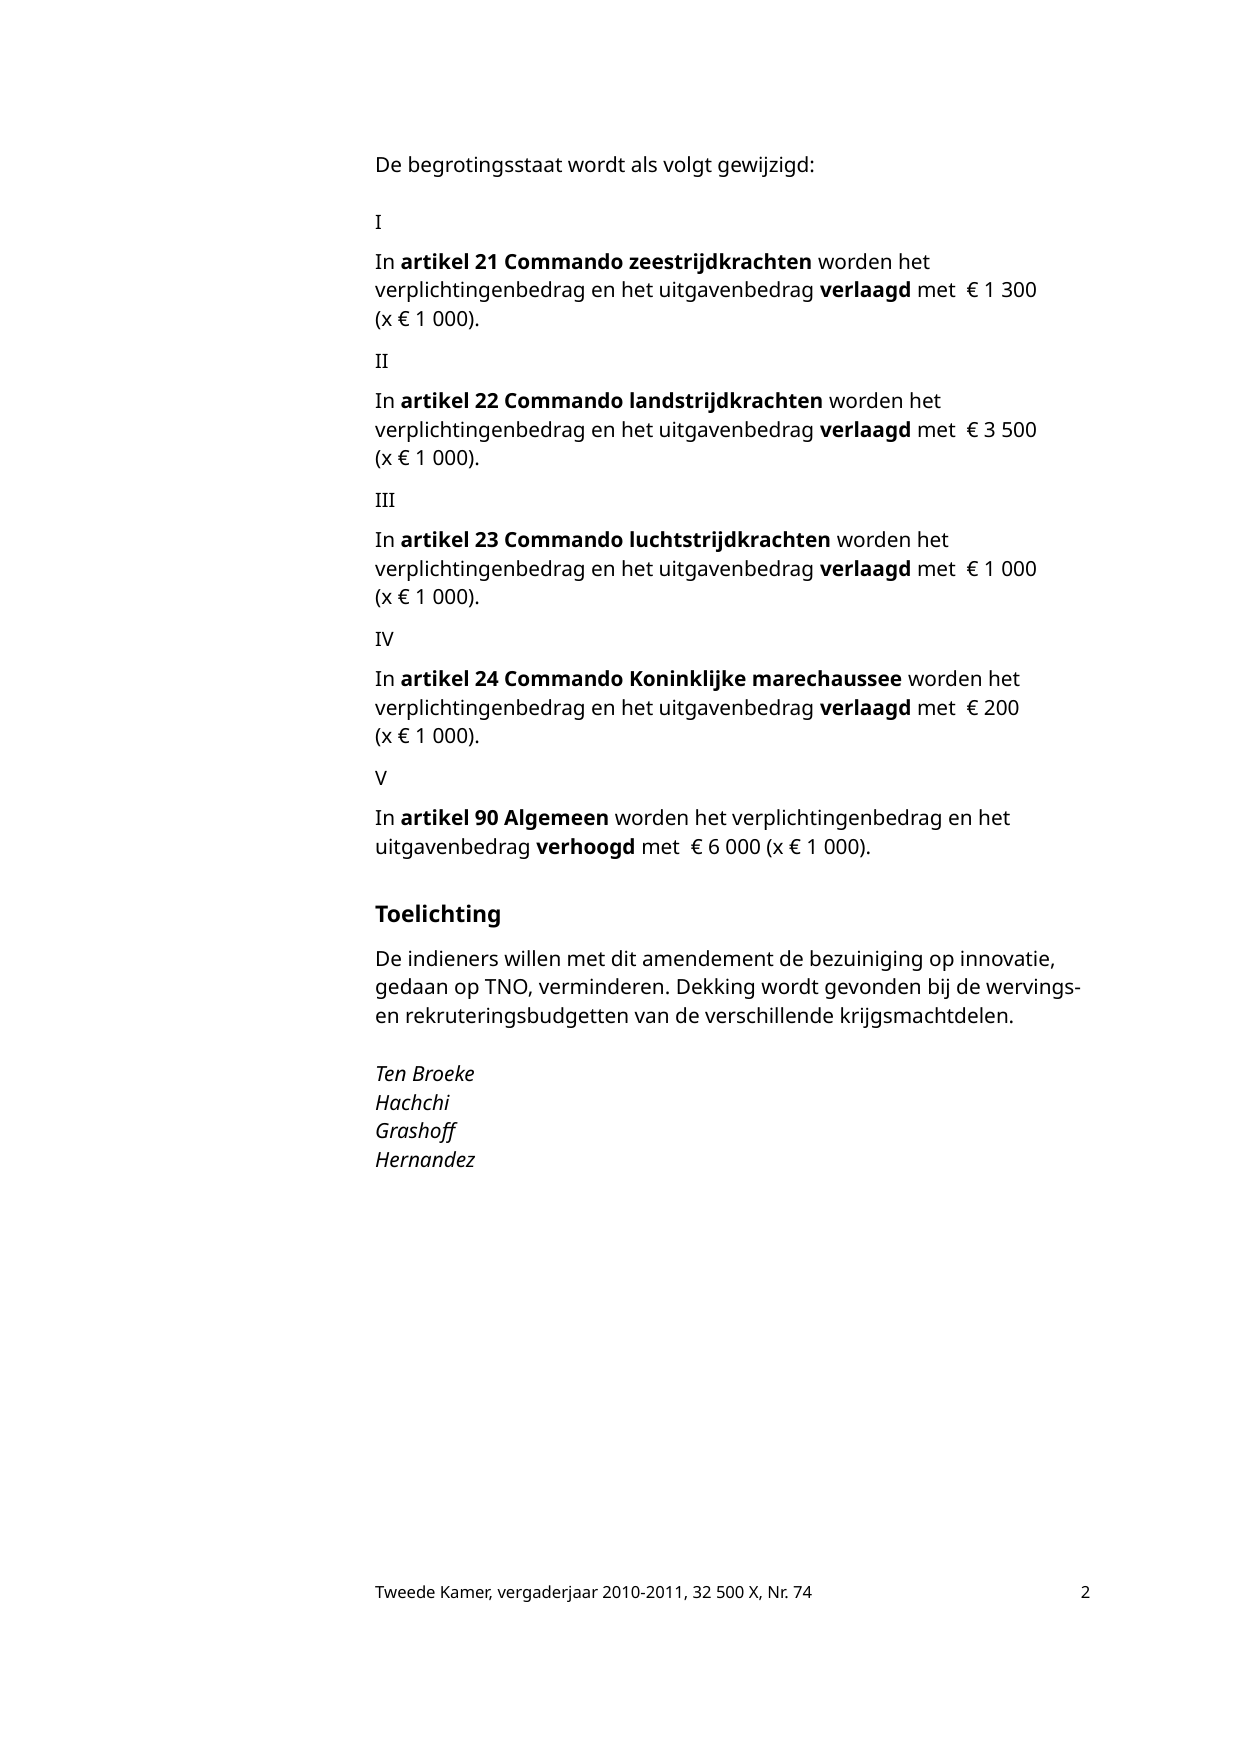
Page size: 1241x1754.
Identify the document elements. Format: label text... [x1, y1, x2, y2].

text II [375, 347, 1090, 374]
text Hachchi [375, 1088, 1090, 1116]
text In artikel 24 Commando Koninklijke marechaussee worden het verplichtingenbedrag en het uitgavenbedrag verlaagd met € 200 (x € 1 000). [375, 664, 1090, 750]
text In artikel 21 Commando zeestrijdkrachten worden het verplichtingenbedrag en het uitgavenbedrag verlaagd met € 1 300 (x € 1 000). [375, 247, 1090, 332]
subtitle Toelichting [375, 898, 1090, 929]
text In artikel 23 Commando luchtstrijdkrachten worden het verplichtingenbedrag en het uitgavenbedrag verlaagd met € 1 000 (x € 1 000). [375, 525, 1090, 611]
text IV [375, 626, 1090, 653]
text Grashoff [375, 1116, 1090, 1145]
text In artikel 90 Algemeen worden het verplichtingenbedrag en het uitgavenbedrag verhoogd met € 6 000 (x € 1 000). [375, 803, 1090, 860]
text De indieners willen met dit amendement de bezuiniging op innovatie, gedaan op TNO, verminderen. Dekking wordt gevonden bij de wervings- en rekruteringsbudgetten van de verschillende krijgsmachtdelen. [375, 944, 1090, 1029]
text V [375, 765, 1090, 792]
text I [375, 208, 1090, 235]
text In artikel 22 Commando landstrijdkrachten worden het verplichtingenbedrag en het uitgavenbedrag verlaagd met € 3 500 (x € 1 000). [375, 386, 1090, 472]
text III [375, 487, 1090, 513]
text Ten Broeke [375, 1059, 1090, 1088]
text Hernandez [375, 1145, 1090, 1173]
text De begrotingsstaat wordt als volgt gewijzigd: [375, 150, 1090, 178]
